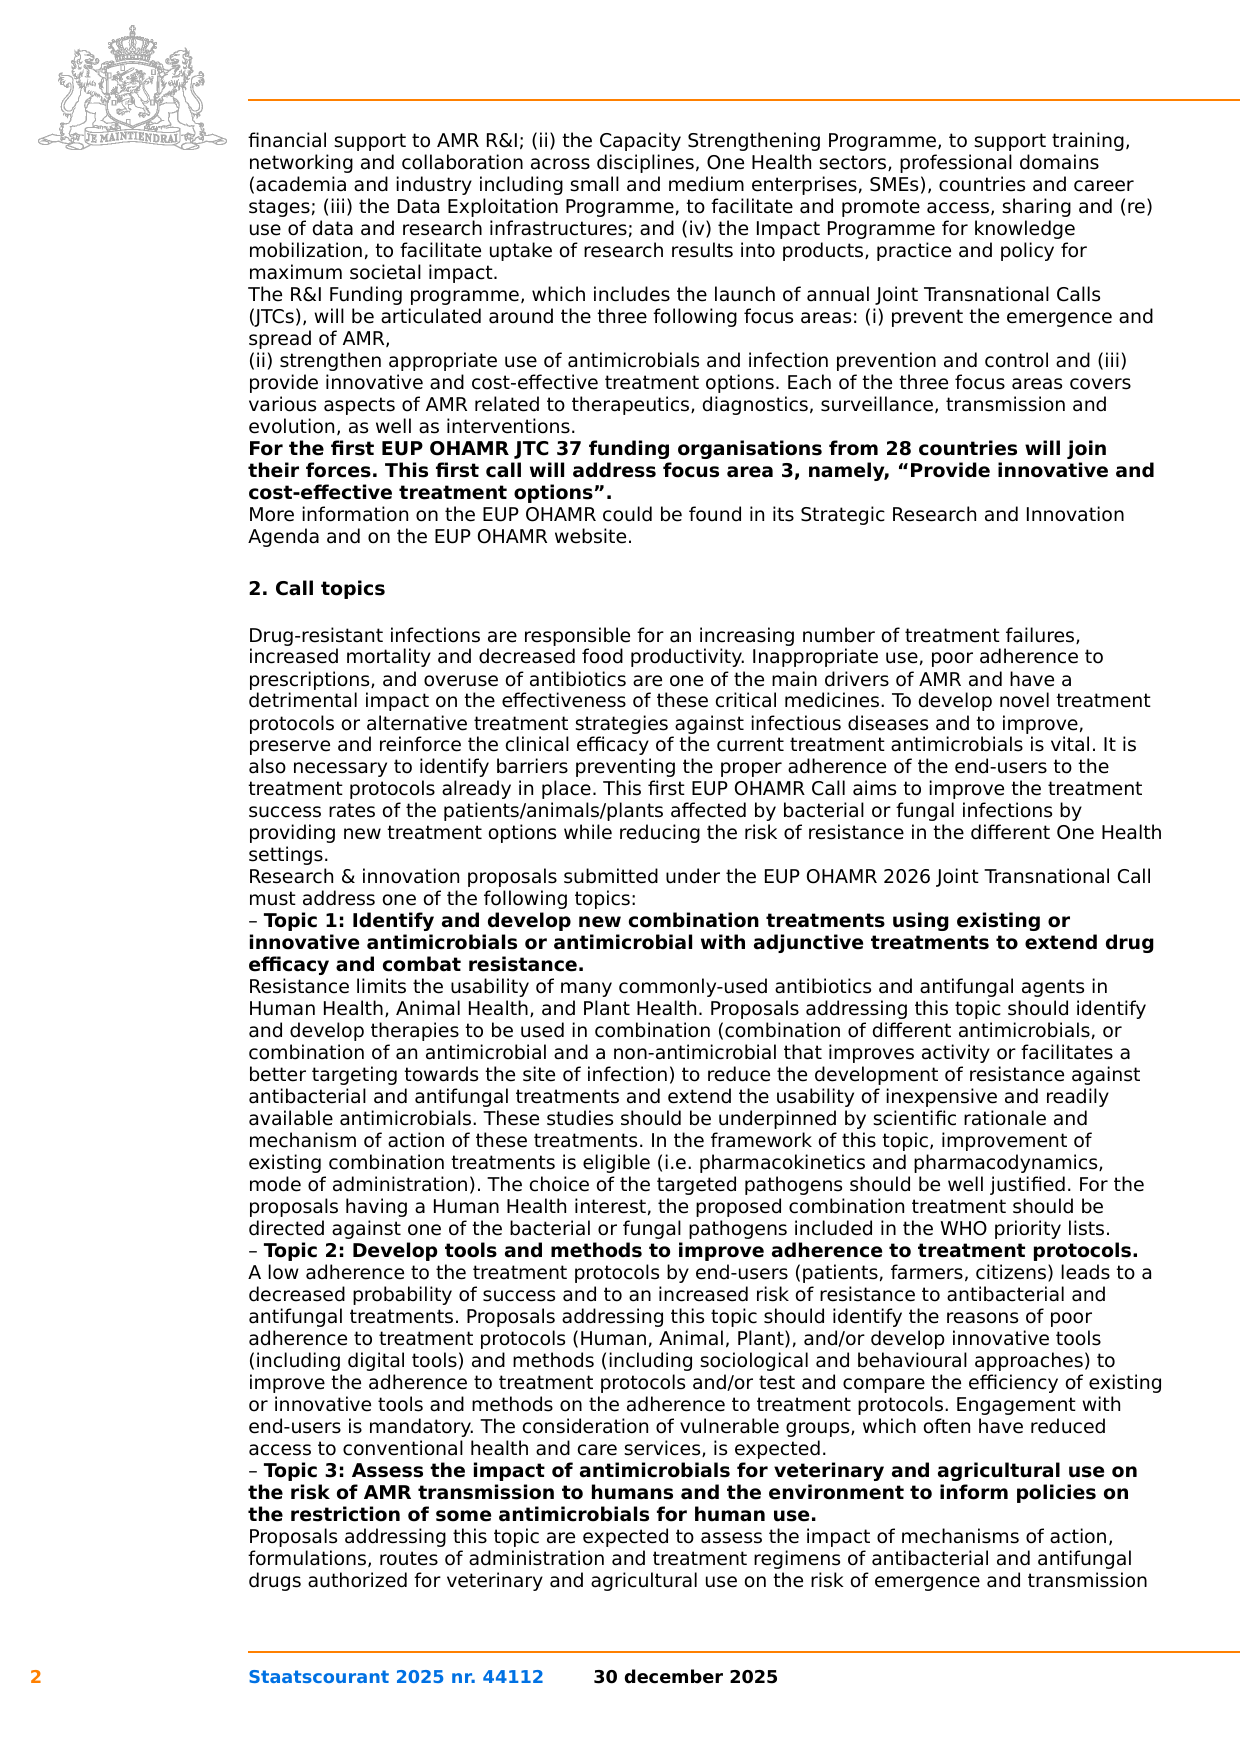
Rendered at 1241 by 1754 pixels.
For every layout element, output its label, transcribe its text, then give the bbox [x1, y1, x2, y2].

text Resistance limits the usability of many commonly-used antibiotics and antifungal agents in Human Health, Animal Health, and Plant Health. Proposals addressing this topic should identify and develop therapies to be used in combination (combination of different antimicrobials, or combination of an antimicrobial and a non-antimicrobial that improves activity or facilitates a better targeting towards the site of infection) to reduce the development of resistance against antibacterial and antifungal treatments and extend the usability of inexpensive and readily available antimicrobials. These studies should be underpinned by scientiﬁc rationale and mechanism of action of these treatments. In the framework of this topic, improvement of existing combination treatments is eligible (i.e. pharmacokinetics and pharmacodynamics, mode of administration). The choice of the targeted pathogens should be well justiﬁed. For the proposals having a Human Health interest, the proposed combination treatment should be directed against one of the bacterial or fungal pathogens included in the WHO priority lists. [248, 976, 1163, 1240]
text A low adherence to the treatment protocols by end-users (patients, farmers, citizens) leads to a decreased probability of success and to an increased risk of resistance to antibacterial and antifungal treatments. Proposals addressing this topic should identify the reasons of poor adherence to treatment protocols (Human, Animal, Plant), and/or develop innovative tools (including digital tools) and methods (including sociological and behavioural approaches) to improve the adherence to treatment protocols and/or test and compare the efficiency of existing or innovative tools and methods on the adherence to treatment protocols. Engagement with end-users is mandatory. The consideration of vulnerable groups, which often have reduced access to conventional health and care services, is expected. [248, 1262, 1163, 1460]
text (ii) strengthen appropriate use of antimicrobials and infection prevention and control and (iii) provide innovative and cost-effective treatment options. Each of the three focus areas covers various aspects of AMR related to therapeutics, diagnostics, surveillance, transmission and evolution, as well as interventions. [248, 350, 1163, 438]
text Research & innovation proposals submitted under the EUP OHAMR 2026 Joint Transnational Call must address one of the following topics: [248, 866, 1163, 910]
picture [38, 25, 227, 150]
text Drug-resistant infections are responsible for an increasing number of treatment failures, increased mortality and decreased food productivity. Inappropriate use, poor adherence to prescriptions, and overuse of antibiotics are one of the main drivers of AMR and have a detrimental impact on the effectiveness of these critical medicines. To develop novel treatment protocols or alternative treatment strategies against infectious diseases and to improve, preserve and reinforce the clinical efficacy of the current treatment antimicrobials is vital. It is also necessary to identify barriers preventing the proper adherence of the end-users to the treatment protocols already in place. This first EUP OHAMR Call aims to improve the treatment success rates of the patients/animals/plants affected by bacterial or fungal infections by providing new treatment options while reducing the risk of resistance in the different One Health settings. [248, 624, 1163, 866]
text financial support to AMR R&I; (ii) the Capacity Strengthening Programme, to support training, networking and collaboration across disciplines, One Health sectors, professional domains (academia and industry including small and medium enterprises, SMEs), countries and career stages; (iii) the Data Exploitation Programme, to facilitate and promote access, sharing and (re) use of data and research infrastructures; and (iv) the Impact Programme for knowledge mobilization, to facilitate uptake of research results into products, practice and policy for maximum societal impact. [248, 130, 1163, 284]
text – Topic 2: Develop tools and methods to improve adherence to treatment protocols. [248, 1240, 1163, 1262]
subtitle 2. Call topics [248, 577, 1163, 599]
text More information on the EUP OHAMR could be found in its Strategic Research and Innovation Agenda and on the EUP OHAMR website. [248, 503, 1163, 547]
text For the first EUP OHAMR JTC 37 funding organisations from 28 countries will join their forces. This first call will address focus area 3, namely, “Provide innovative and cost-effective treatment options”. [248, 438, 1163, 503]
text – Topic 1: Identify and develop new combination treatments using existing or innovative antimicrobials or antimicrobial with adjunctive treatments to extend drug efficacy and combat resistance. [248, 910, 1163, 976]
text The R&I Funding programme, which includes the launch of annual Joint Transnational Calls (JTCs), will be articulated around the three following focus areas: (i) prevent the emergence and spread of AMR, [248, 284, 1163, 350]
text – Topic 3: Assess the impact of antimicrobials for veterinary and agricultural use on the risk of AMR transmission to humans and the environment to inform policies on the restriction of some antimicrobials for human use. [248, 1460, 1163, 1526]
text Proposals addressing this topic are expected to assess the impact of mechanisms of action, formulations, routes of administration and treatment regimens of antibacterial and antifungal drugs authorized for veterinary and agricultural use on the risk of emergence and transmission [248, 1526, 1163, 1592]
